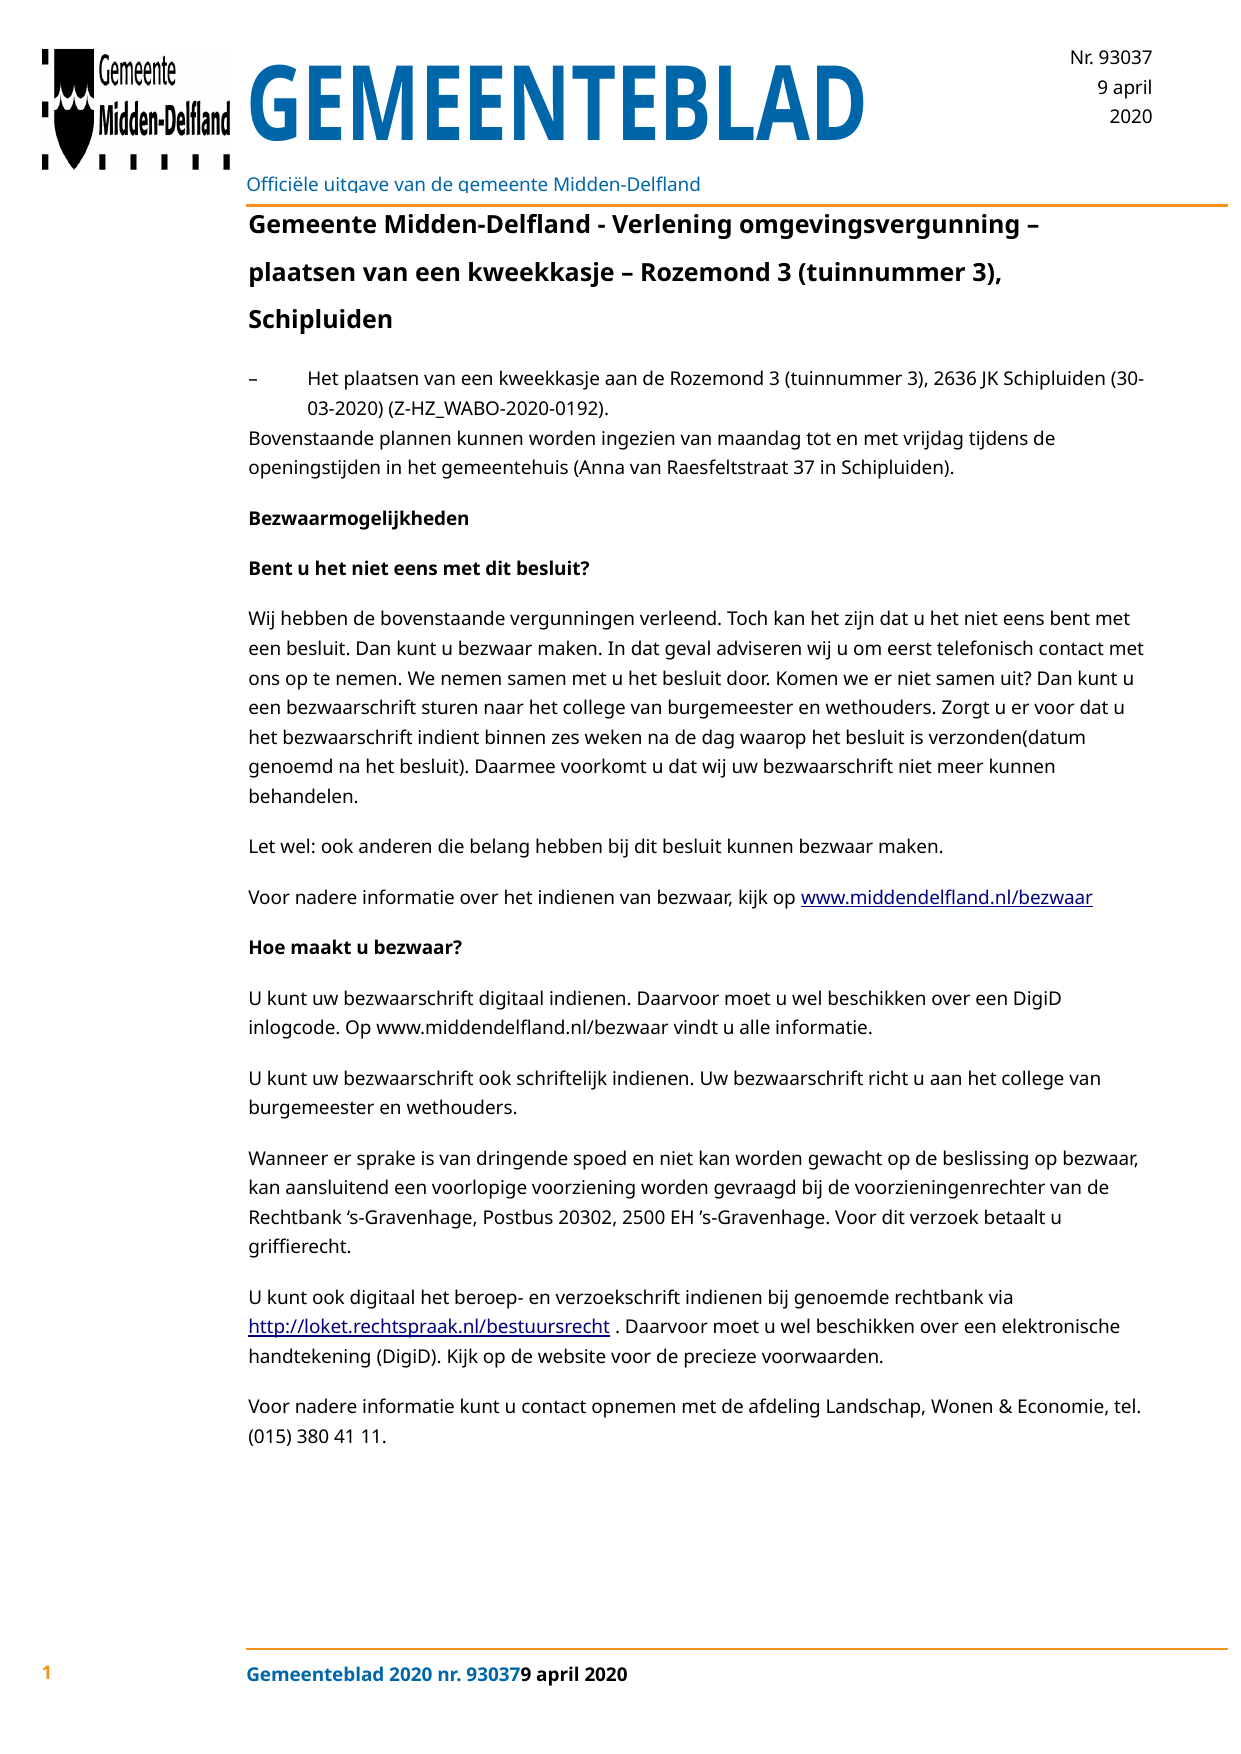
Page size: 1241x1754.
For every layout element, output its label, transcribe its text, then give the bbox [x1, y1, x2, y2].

text Gemeente Midden-Delfland - Verlening omgevingsvergunning – plaatsen van een kweekkasje – Rozemond 3 (tuinnummer 3), Schipluiden [248, 207, 1152, 336]
text U kunt ook digitaal het beroep- en verzoekschrift indienen bij genoemde rechtbank via http://loket.rechtspraak.nl/bestuursrecht . Daarvoor moet u wel beschikken over een elektronische handtekening (DigiD). Kijk op de website voor de precieze voorwaarden. [248, 1284, 1152, 1369]
text U kunt uw bezwaarschrift ook schriftelijk indienen. Uw bezwaarschrift richt u aan het college van burgemeester en wethouders. [248, 1065, 1152, 1120]
list Het plaatsen van een kweekkasje aan de Rozemond 3 (tuinnummer 3), 2636 JK Schipluiden (30-03-2020) (Z-HZ_WABO-2020-0192). [248, 366, 1152, 421]
text Wij hebben de bovenstaande vergunningen verleend. Toch kan het zijn dat u het niet eens bent met een besluit. Dan kunt u bezwaar maken. In dat geval adviseren wij u om eerst telefonisch contact met ons op te nemen. We nemen samen met u het besluit door. Komen we er niet samen uit? Dan kunt u een bezwaarschrift sturen naar het college van burgemeester en wethouders. Zorgt u er voor dat u het bezwaarschrift indient binnen zes weken na de dag waarop het besluit is verzonden(datum genoemd na het besluit). Daarmee voorkomt u dat wij uw bezwaarschrift niet meer kunnen behandelen. [248, 606, 1152, 809]
text Voor nadere informatie over het indienen van bezwaar, kijk op www.middendelfland.nl/bezwaar [248, 884, 1152, 909]
text Voor nadere informatie kunt u contact opnemen met de afdeling Landschap, Wonen & Economie, tel. (015) 380 41 11. [248, 1393, 1152, 1449]
text Wanneer er sprake is van dringende spoed en niet kan worden gewacht op de beslissing op bezwaar, kan aansluitend een voorlopige voorziening worden gevraagd bij de voorzieningenrechter van de Rechtbank ‘s-Gravenhage, Postbus 20302, 2500 EH ’s-Gravenhage. Voor dit verzoek betaalt u griffierecht. [248, 1145, 1152, 1259]
text Let wel: ook anderen die belang hebben bij dit besluit kunnen bezwaar maken. [248, 833, 1152, 859]
text Bovenstaande plannen kunnen worden ingezien van maandag tot en met vrijdag tijdens de openingstijden in het gemeentehuis (Anna van Raesfeltstraat 37 in Schipluiden). [248, 425, 1152, 480]
text Hoe maakt u bezwaar? [248, 934, 1152, 960]
text U kunt uw bezwaarschrift digitaal indienen. Daarvoor moet u wel beschikken over een DigiD inlogcode. Op www.middendelfland.nl/bezwaar vindt u alle informatie. [248, 985, 1152, 1040]
picture [41, 47, 231, 172]
text Bent u het niet eens met dit besluit? [248, 555, 1152, 581]
text Bezwaarmogelijkheden [248, 505, 1152, 530]
